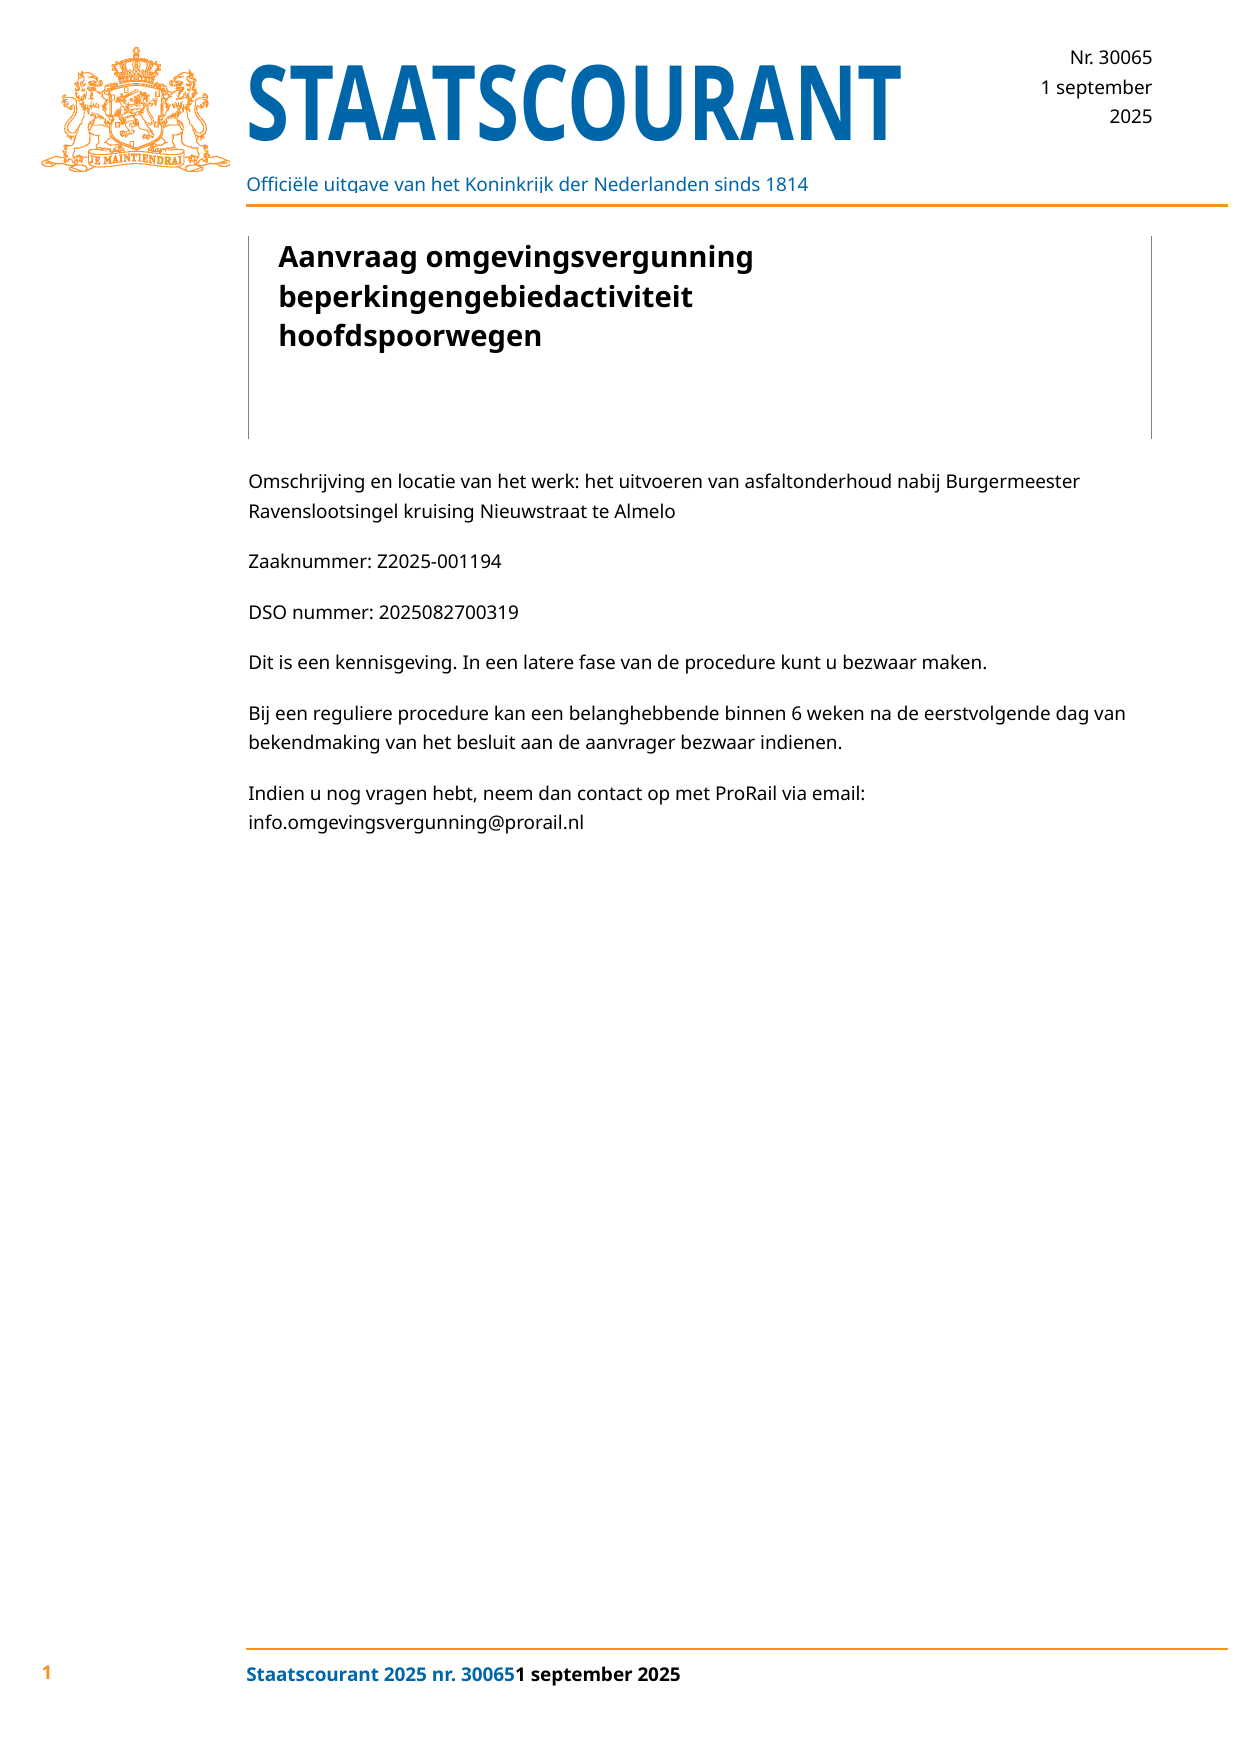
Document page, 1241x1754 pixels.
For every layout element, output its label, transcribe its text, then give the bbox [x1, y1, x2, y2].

text Dit is een kennisgeving. In een latere fase van de procedure kunt u bezwaar maken. [248, 649, 1152, 675]
text Bij een reguliere procedure kan een belanghebbende binnen 6 weken na de eerstvolgende dag van bekendmaking van het besluit aan de aanvrager bezwaar indienen. [248, 700, 1152, 755]
table_header Aanvraag omgevingsvergunning beperkingengebiedactiviteit hoofdspoorwegen [249, 236, 850, 439]
table_header [850, 236, 912, 413]
text Zaaknummer: Z2025-001194 [248, 549, 1152, 574]
picture [912, 236, 1090, 414]
text Omschrijving en locatie van het werk: het uitvoeren van asfaltonderhoud nabij Burgermeester Ravenslootsingel kruising Nieuwstraat te Almelo [248, 469, 1152, 524]
text DSO nummer: 2025082700319 [248, 599, 1152, 625]
picture [41, 47, 231, 172]
table_header [1090, 236, 1151, 413]
text Indien u nog vragen hebt, neem dan contact op met ProRail via email: info.omgevingsvergunning@prorail.nl [248, 780, 1152, 835]
table_header [850, 414, 1151, 439]
